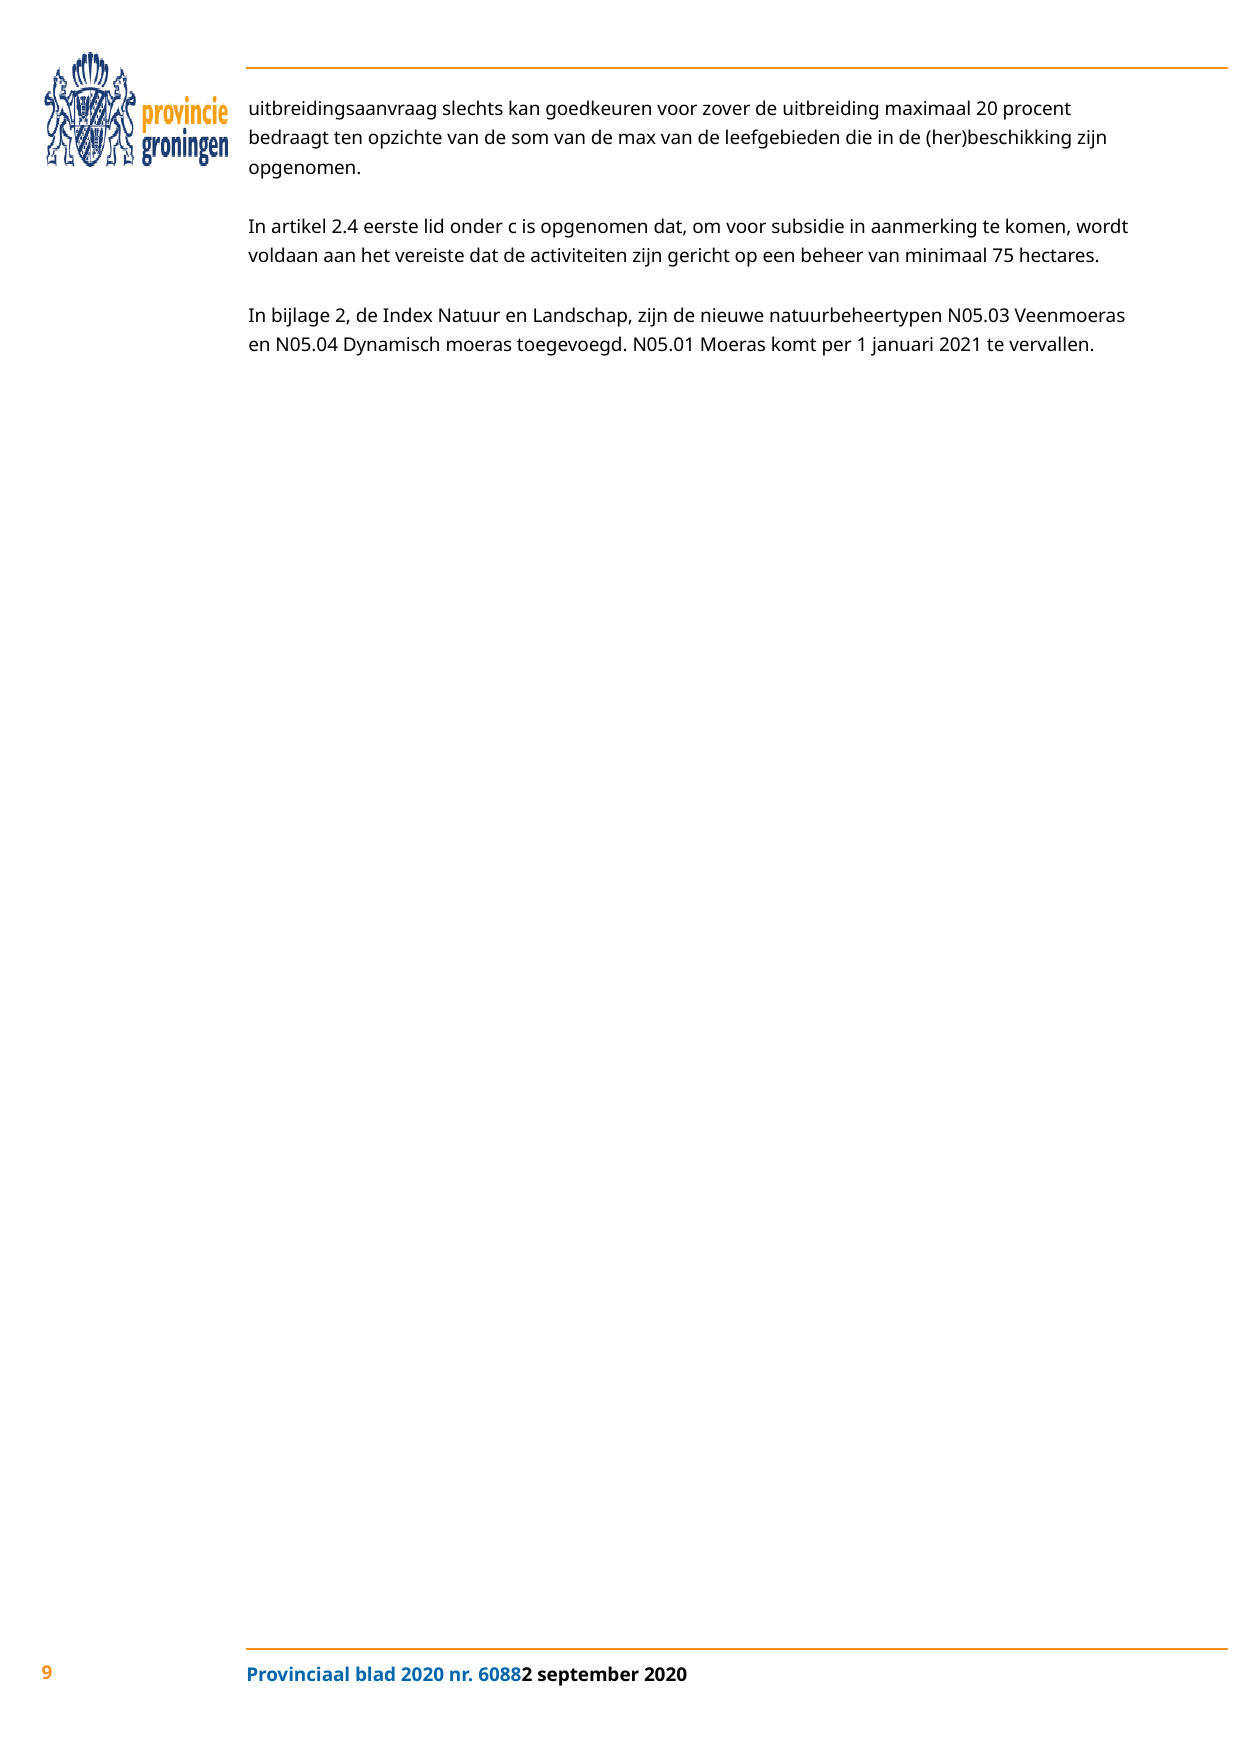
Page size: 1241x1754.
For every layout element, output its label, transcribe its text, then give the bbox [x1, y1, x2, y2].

picture [41, 47, 231, 172]
text In artikel 2.4 eerste lid onder c is opgenomen dat, om voor subsidie in aanmerking te komen, wordt voldaan aan het vereiste dat de activiteiten zijn gericht op een beheer van minimaal 75 hectares. [248, 213, 1152, 268]
text In bijlage 2, de Index Natuur en Landschap, zijn de nieuwe natuurbeheertypen N05.03 Veenmoeras en N05.04 Dynamisch moeras toegevoegd. N05.01 Moeras komt per 1 januari 2021 te vervallen. [248, 302, 1152, 357]
text uitbreidingsaanvraag slechts kan goedkeuren voor zover de uitbreiding maximaal 20 procent bedraagt ten opzichte van de som van de max van de leefgebieden die in de (her)beschikking zijn opgenomen. [248, 95, 1152, 180]
